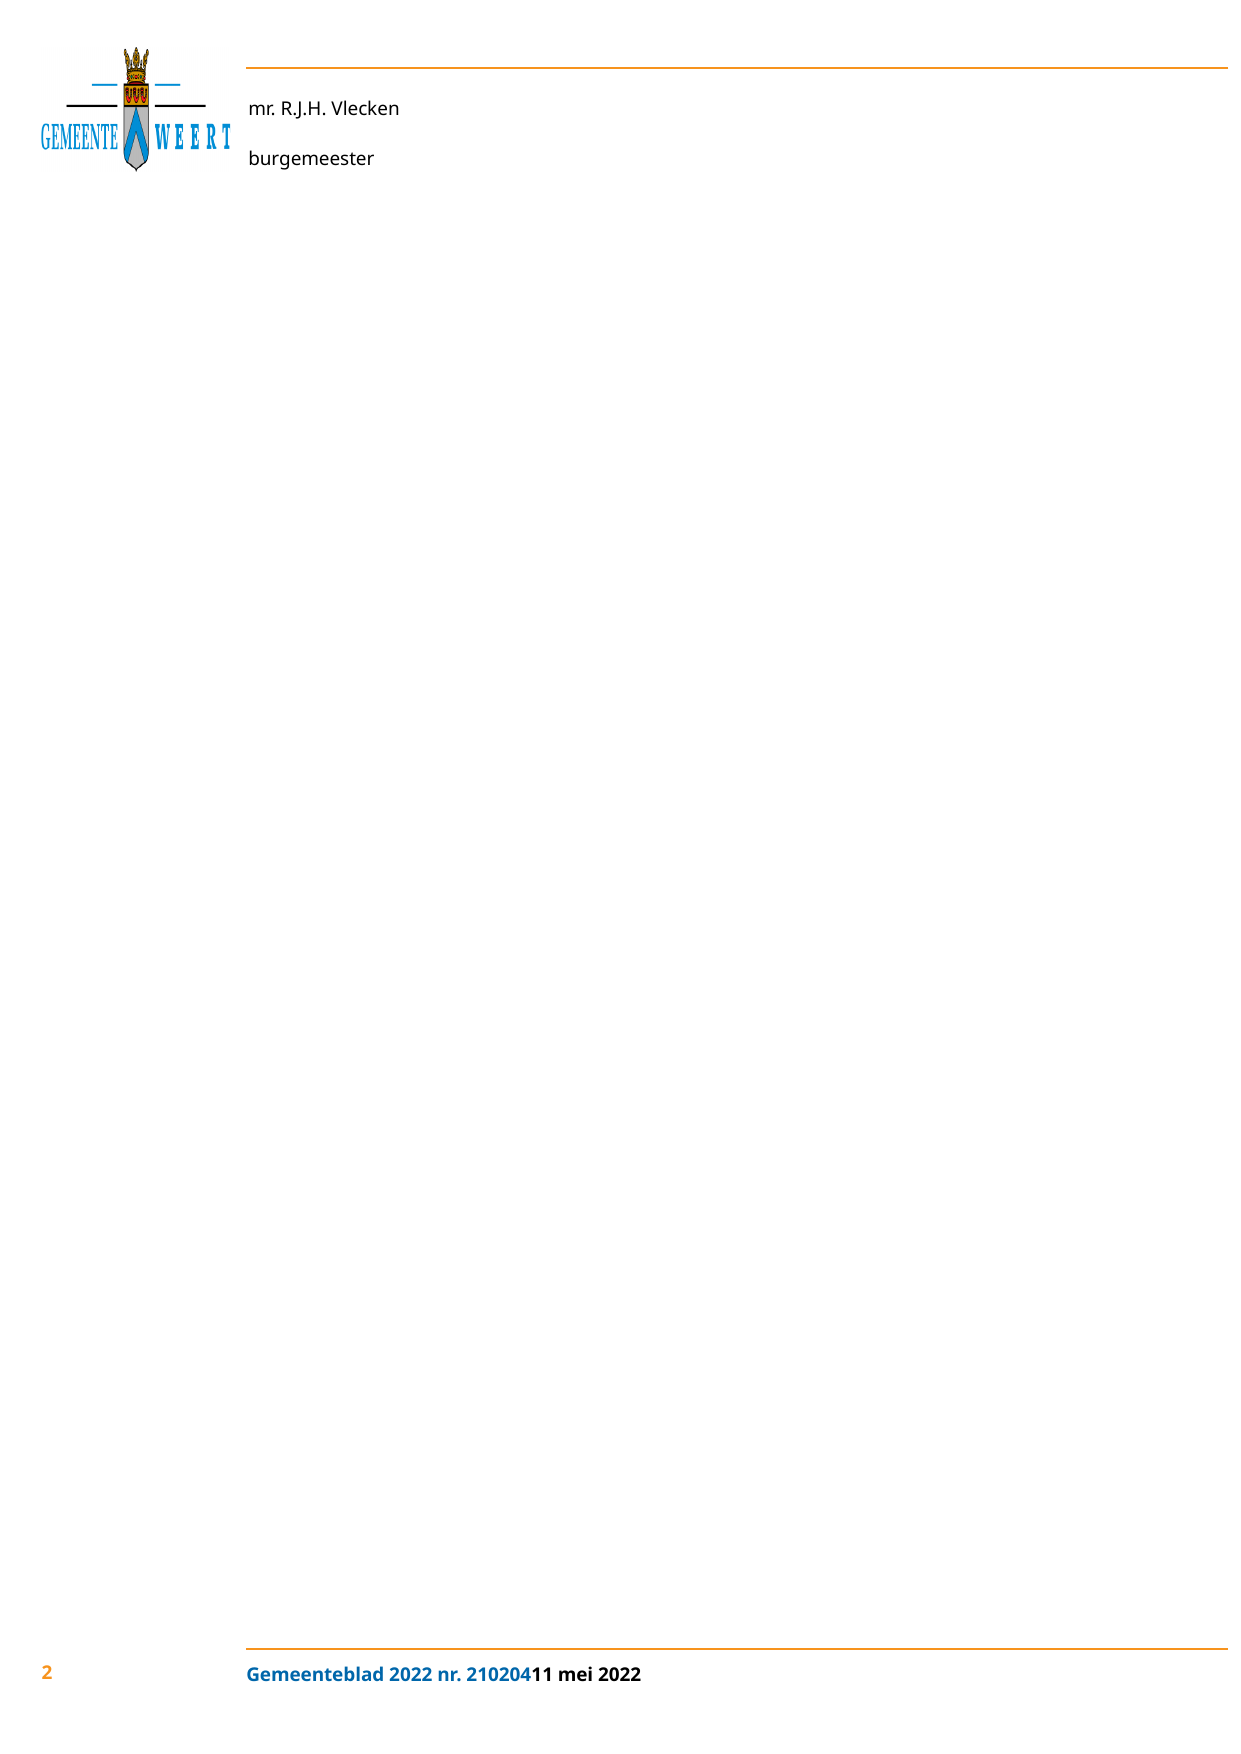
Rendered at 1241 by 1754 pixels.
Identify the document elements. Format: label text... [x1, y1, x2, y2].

text burgemeester [248, 145, 1152, 171]
picture [41, 47, 231, 172]
text mr. R.J.H. Vlecken [248, 95, 1152, 121]
